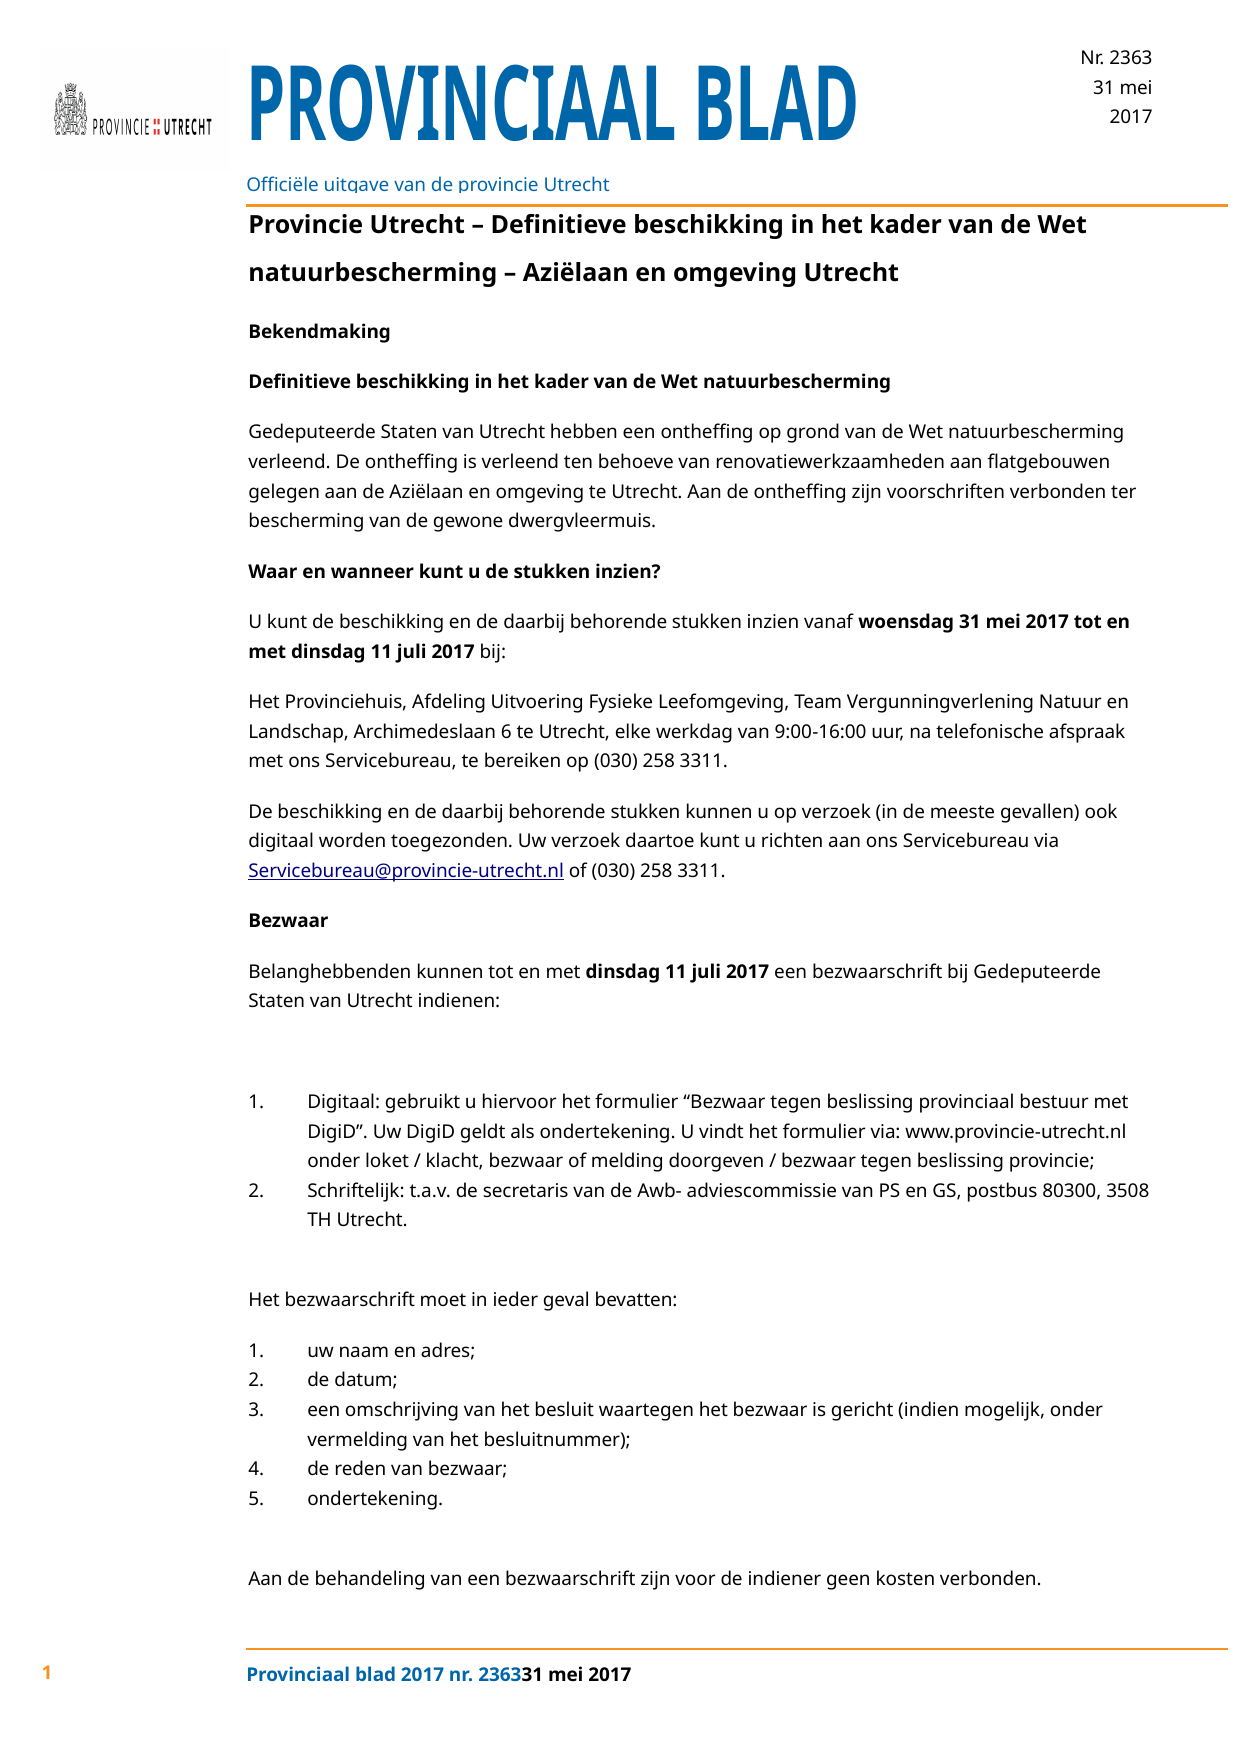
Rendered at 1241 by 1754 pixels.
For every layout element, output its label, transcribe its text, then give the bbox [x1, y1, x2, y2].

text Bezwaar [248, 907, 1152, 933]
text U kunt de beschikking en de daarbij behorende stukken inzien vanaf woensdag 31 mei 2017 tot en met dinsdag 11 juli 2017 bij: [248, 608, 1152, 664]
picture [41, 47, 231, 172]
text Aan de behandeling van een bezwaarschrift zijn voor de indiener geen kosten verbonden. [248, 1565, 1152, 1591]
list uw naam en adres; [248, 1337, 1152, 1363]
text Definitieve beschikking in het kader van de Wet natuurbescherming [248, 368, 1152, 394]
list de reden van bezwaar; [248, 1455, 1152, 1481]
list de datum; [248, 1367, 1152, 1392]
list ondertekening. [248, 1485, 1152, 1511]
text Waar en wanneer kunt u de stukken inzien? [248, 558, 1152, 584]
text De beschikking en de daarbij behorende stukken kunnen u op verzoek (in de meeste gevallen) ook digitaal worden toegezonden. Uw verzoek daartoe kunt u richten aan ons Servicebureau via Servicebureau@provincie-utrecht.nl of (030) 258 3311. [248, 798, 1152, 883]
text Het bezwaarschrift moet in ieder geval bevatten: [248, 1287, 1152, 1312]
list een omschrijving van het besluit waartegen het bezwaar is gericht (indien mogelijk, onder vermelding van het besluitnummer); [248, 1396, 1152, 1452]
text Het Provinciehuis, Afdeling Uitvoering Fysieke Leefomgeving, Team Vergunningverlening Natuur en Landschap, Archimedeslaan 6 te Utrecht, elke werkdag van 9:00‑16:00 uur, na telefonische afspraak met ons Servicebureau, te bereiken op (030) 258 3311. [248, 688, 1152, 773]
text Bekendmaking [248, 318, 1152, 344]
text Provincie Utrecht – Definitieve beschikking in het kader van de Wet natuurbescherming – Aziëlaan en omgeving Utrecht [248, 207, 1152, 288]
list Digitaal: gebruikt u hiervoor het formulier “Bezwaar tegen beslissing provinciaal bestuur met DigiD”. Uw DigiD geldt als ondertekening. U vindt het formulier via: www.provincie-utrecht.nl onder loket / klacht, bezwaar of melding doorgeven / bezwaar tegen beslissing provincie; [248, 1088, 1152, 1173]
list Schriftelijk: t.a.v. de secretaris van de Awb- adviescommissie van PS en GS, postbus 80300, 3508 TH Utrecht. [248, 1177, 1152, 1232]
text Belanghebbenden kunnen tot en met dinsdag 11 juli 2017 een bezwaarschrift bij Gedeputeerde Staten van Utrecht indienen: [248, 958, 1152, 1013]
text Gedeputeerde Staten van Utrecht hebben een ontheffing op grond van de Wet natuurbescherming verleend. De ontheffing is verleend ten behoeve van renovatiewerkzaamheden aan flatgebouwen gelegen aan de Aziëlaan en omgeving te Utrecht. Aan de ontheffing zijn voorschriften verbonden ter bescherming van de gewone dwergvleermuis. [248, 419, 1152, 533]
